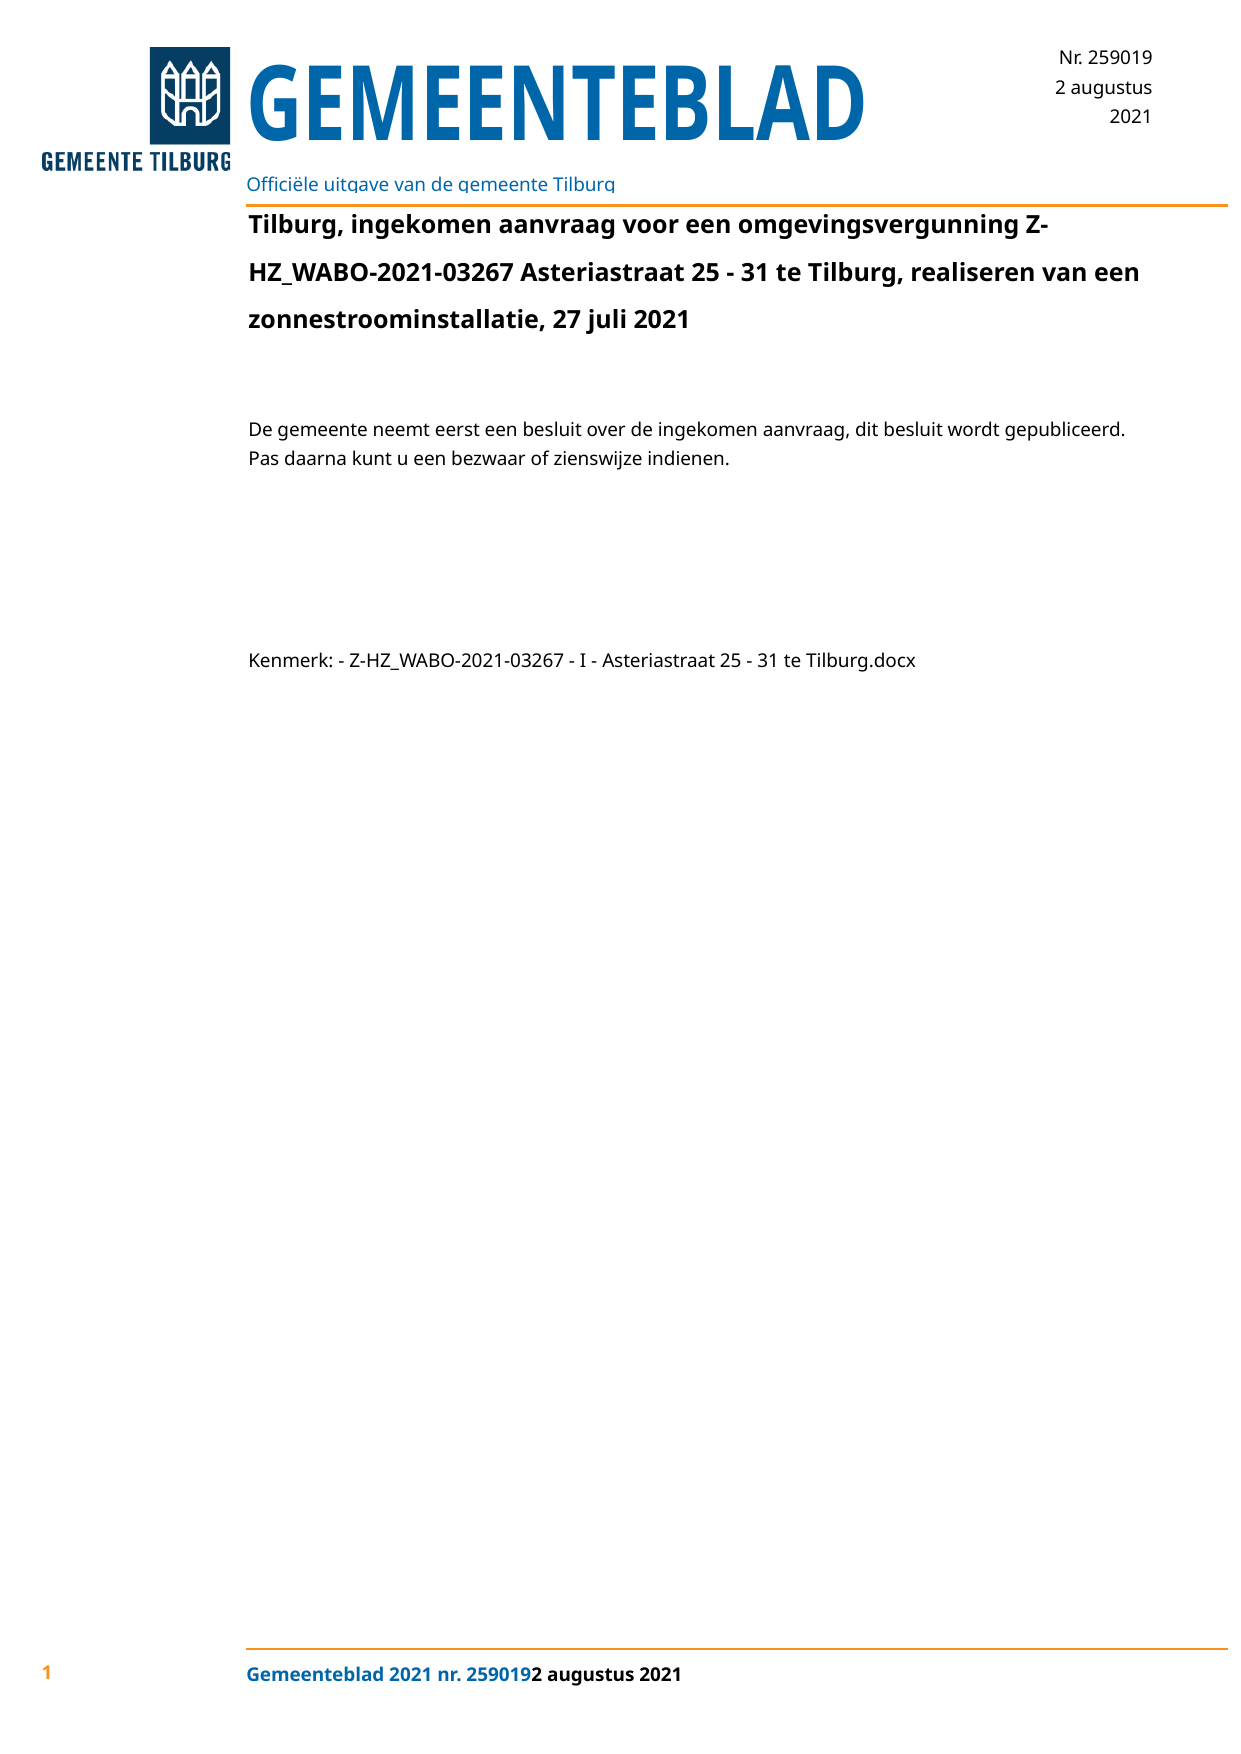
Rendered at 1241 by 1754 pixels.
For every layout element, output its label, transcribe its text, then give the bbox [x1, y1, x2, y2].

text Kenmerk: - Z-HZ_WABO-2021-03267 - I - Asteriastraat 25 - 31 te Tilburg.docx [248, 647, 1152, 673]
picture [41, 47, 231, 172]
text De gemeente neemt eerst een besluit over de ingekomen aanvraag, dit besluit wordt gepubliceerd. Pas daarna kunt u een bezwaar of zienswijze indienen. [248, 416, 1152, 471]
text Tilburg, ingekomen aanvraag voor een omgevingsvergunning Z-HZ_WABO-2021-03267 Asteriastraat 25 - 31 te Tilburg, realiseren van een zonnestroominstallatie, 27 juli 2021 [248, 207, 1152, 336]
